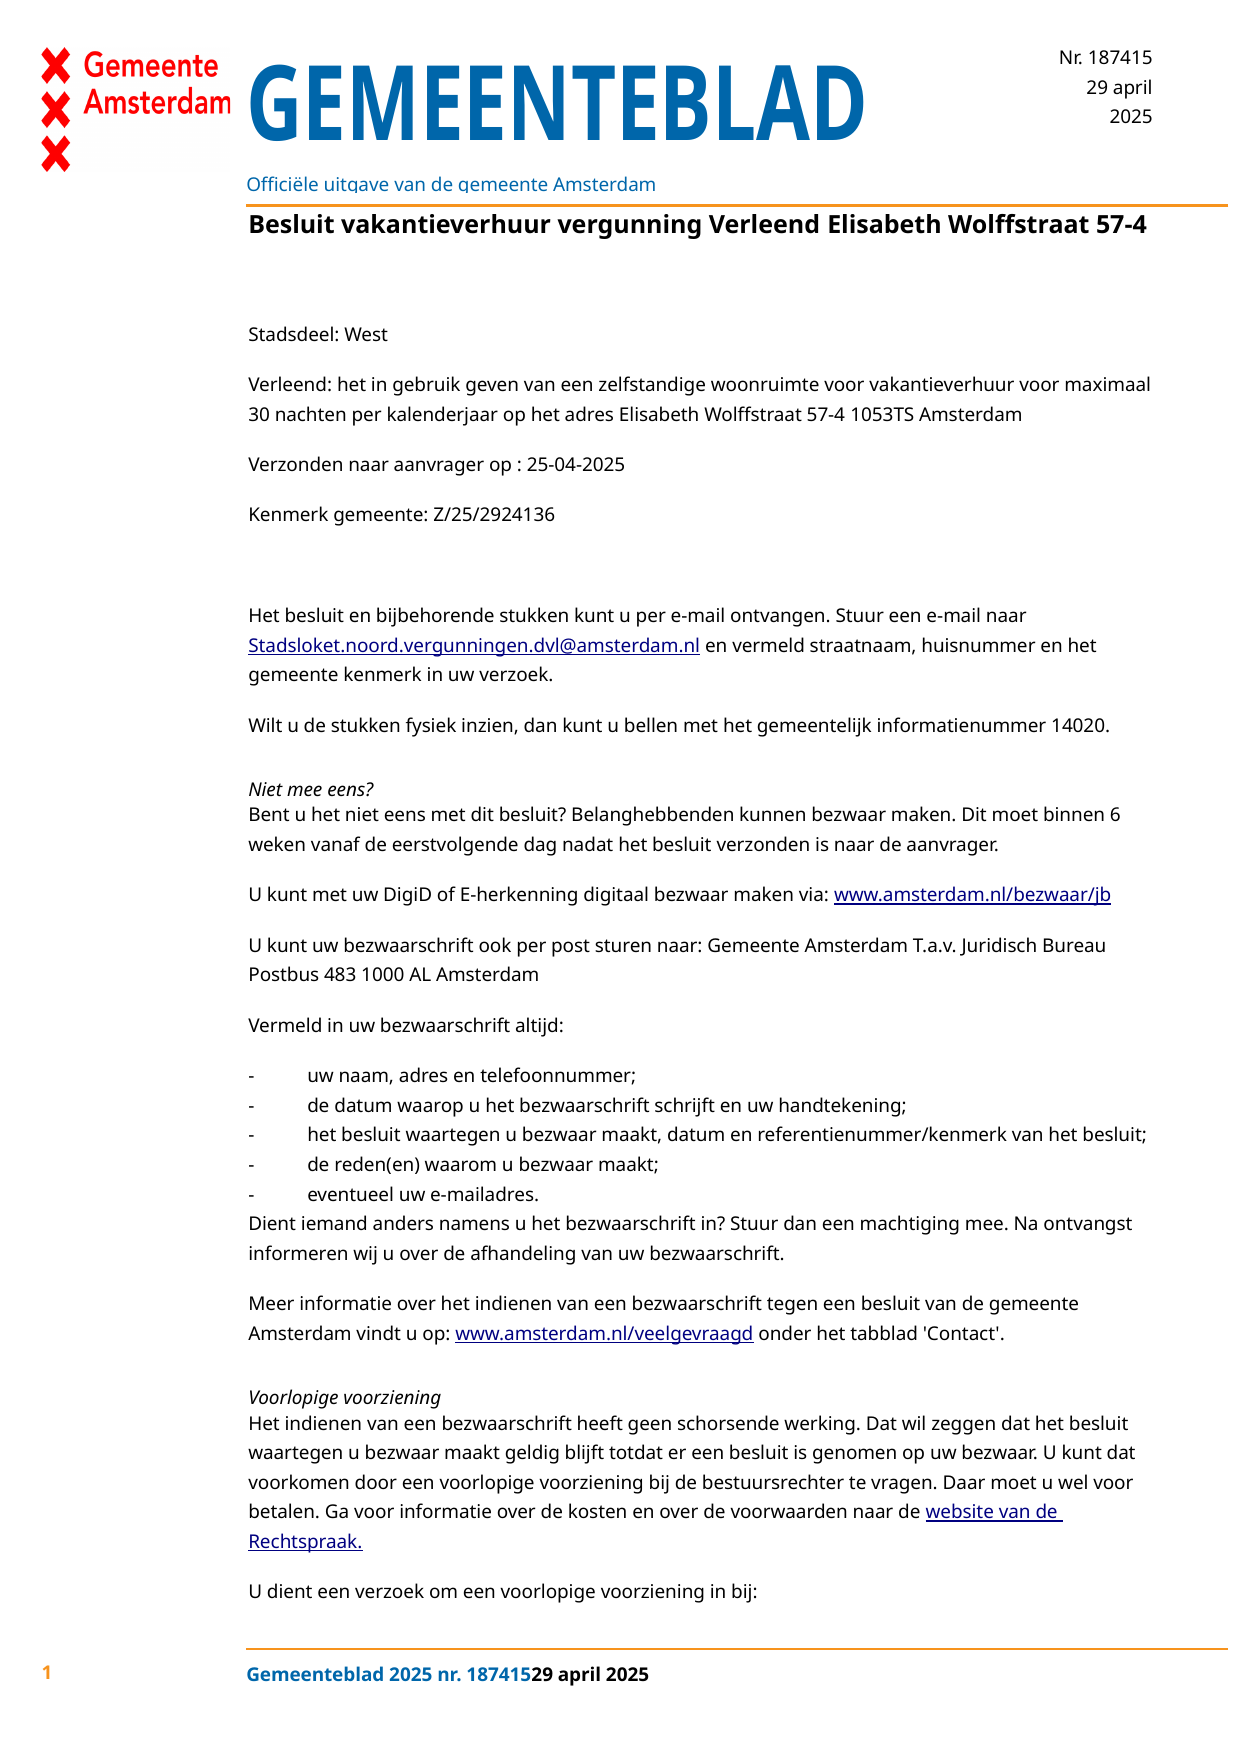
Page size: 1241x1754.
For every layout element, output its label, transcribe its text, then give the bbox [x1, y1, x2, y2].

list de datum waarop u het bezwaarschrift schrijft en uw handtekening; [248, 1092, 1152, 1118]
text Voorlopige voorziening [248, 1384, 1152, 1410]
text U kunt uw bezwaarschrift ook per post sturen naar: Gemeente Amsterdam T.a.v. Juridisch Bureau Postbus 483 1000 AL Amsterdam [248, 932, 1152, 987]
text Wilt u de stukken fysiek inzien, dan kunt u bellen met het gemeentelijk informatienummer 14020. [248, 712, 1152, 738]
text Dient iemand anders namens u het bezwaarschrift in? Stuur dan een machtiging mee. Na ontvangst informeren wij u over de afhandeling van uw bezwaarschrift. [248, 1210, 1152, 1266]
list eventueel uw e-mailadres. [248, 1181, 1152, 1207]
text Het besluit en bijbehorende stukken kunt u per e-mail ontvangen. Stuur een e-mail naar Stadsloket.noord.vergunningen.dvl@amsterdam.nl en vermeld straatnaam, huisnummer en het gemeente kenmerk in uw verzoek. [248, 602, 1152, 687]
text Verleend: het in gebruik geven van een zelfstandige woonruimte voor vakantieverhuur voor maximaal 30 nachten per kalenderjaar op het adres Elisabeth Wolffstraat 57-4 1053TS Amsterdam [248, 371, 1152, 426]
text Verzonden naar aanvrager op : 25-04-2025 [248, 451, 1152, 477]
list uw naam, adres en telefoonnummer; [248, 1062, 1152, 1088]
list de reden(en) waarom u bezwaar maakt; [248, 1151, 1152, 1177]
text Meer informatie over het indienen van een bezwaarschrift tegen een besluit van de gemeente Amsterdam vindt u op: www.amsterdam.nl/veelgevraagd onder het tabblad 'Contact'. [248, 1290, 1152, 1346]
text Niet mee eens? [248, 776, 1152, 802]
list het besluit waartegen u bezwaar maakt, datum en referentienummer/kenmerk van het besluit; [248, 1122, 1152, 1147]
text U kunt met uw DigiD of E-herkenning digitaal bezwaar maken via: www.amsterdam.nl/bezwaar/jb [248, 882, 1152, 907]
text Bent u het niet eens met dit besluit? Belanghebbenden kunnen bezwaar maken. Dit moet binnen 6 weken vanaf de eerstvolgende dag nadat het besluit verzonden is naar de aanvrager. [248, 802, 1152, 857]
picture [41, 47, 231, 172]
text Kenmerk gemeente: Z/25/2924136 [248, 502, 1152, 527]
text Vermeld in uw bezwaarschrift altijd: [248, 1012, 1152, 1038]
text Het indienen van een bezwaarschrift heeft geen schorsende werking. Dat wil zeggen dat het besluit waartegen u bezwaar maakt geldig blijft totdat er een besluit is genomen op uw bezwaar. U kunt dat voorkomen door een voorlopige voorziening bij de bestuursrechter te vragen. Daar moet u wel voor betalen. Ga voor informatie over de kosten en over de voorwaarden naar de website van de Rechtspraak. [248, 1410, 1152, 1554]
text Besluit vakantieverhuur vergunning Verleend Elisabeth Wolffstraat 57-4 [248, 207, 1152, 241]
text Stadsdeel: West [248, 321, 1152, 346]
text U dient een verzoek om een voorlopige voorziening in bij: [248, 1578, 1152, 1604]
